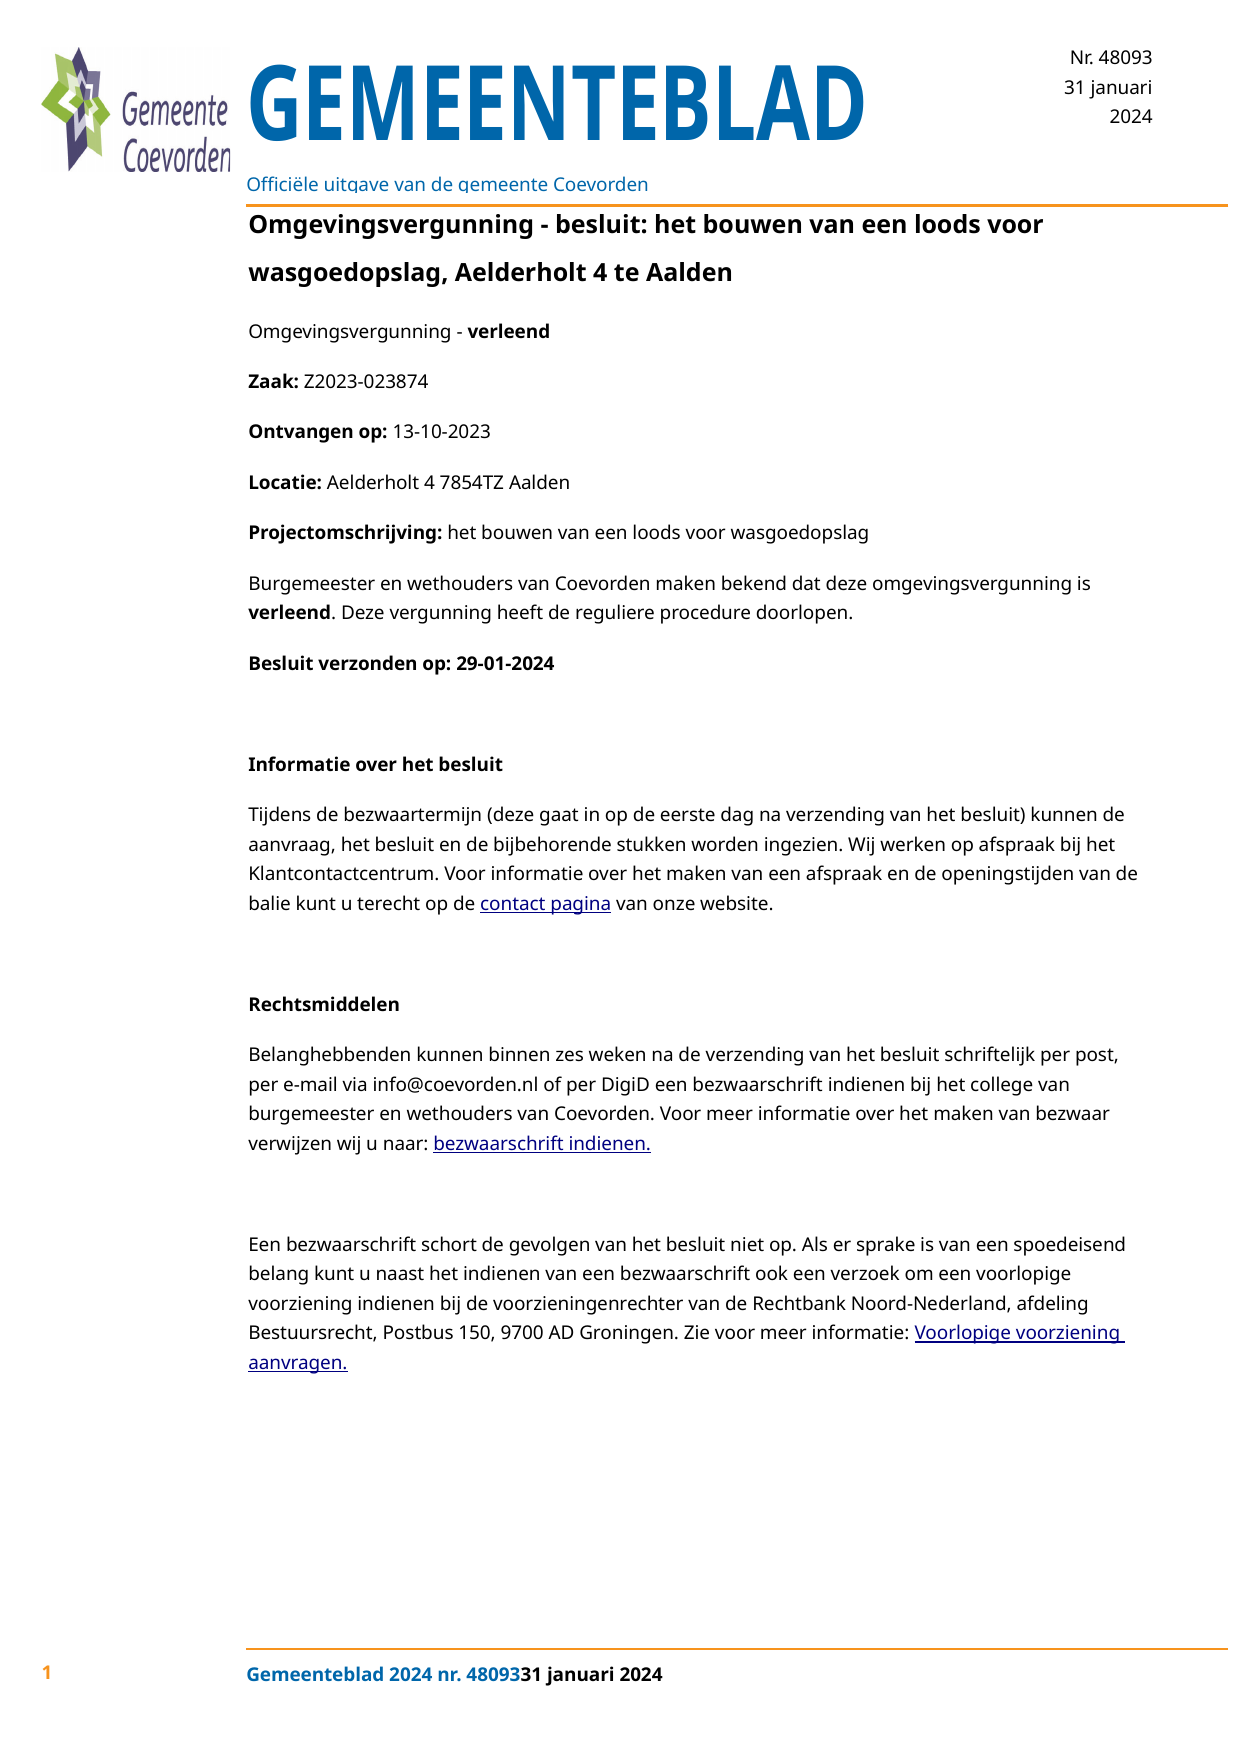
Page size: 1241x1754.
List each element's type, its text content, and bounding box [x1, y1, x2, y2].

text Burgemeester en wethouders van Coevorden maken bekend dat deze omgevingsvergunning is verleend. Deze vergunning heeft de reguliere procedure doorlopen. [248, 570, 1152, 625]
text Omgevingsvergunning - besluit: het bouwen van een loods voor wasgoedopslag, Aelderholt 4 te Aalden [248, 207, 1152, 288]
text Belanghebbenden kunnen binnen zes weken na de verzending van het besluit schriftelijk per post, per e-mail via info@coevorden.nl of per DigiD een bezwaarschrift indienen bij het college van burgemeester en wethouders van Coevorden. Voor meer informatie over het maken van bezwaar verwijzen wij u naar: bezwaarschrift indienen. [248, 1041, 1152, 1156]
text Tijdens de bezwaartermijn (deze gaat in op de eerste dag na verzending van het besluit) kunnen de aanvraag, het besluit en de bijbehorende stukken worden ingezien. Wij werken op afspraak bij het Klantcontactcentrum. Voor informatie over het maken van een afspraak en de openingstijden van de balie kunt u terecht op de contact pagina van onze website. [248, 801, 1152, 916]
text Rechtsmiddelen [248, 991, 1152, 1017]
text Informatie over het besluit [248, 751, 1152, 777]
text Besluit verzonden op: 29-01-2024 [248, 650, 1152, 676]
text Projectomschrijving: het bouwen van een loods voor wasgoedopslag [248, 519, 1152, 545]
text Locatie: Aelderholt 4 7854TZ Aalden [248, 469, 1152, 495]
picture [41, 47, 231, 172]
text Zaak: Z2023-023874 [248, 368, 1152, 394]
text Omgevingsvergunning - verleend [248, 318, 1152, 344]
text Een bezwaarschrift schort de gevolgen van het besluit niet op. Als er sprake is van een spoedeisend belang kunt u naast het indienen van een bezwaarschrift ook een verzoek om een voorlopige voorziening indienen bij de voorzieningenrechter van de Rechtbank Noord-Nederland, afdeling Bestuursrecht, Postbus 150, 9700 AD Groningen. Zie voor meer informatie: Voorlopige voorziening aanvragen. [248, 1231, 1152, 1375]
text Ontvangen op: 13-10-2023 [248, 419, 1152, 444]
